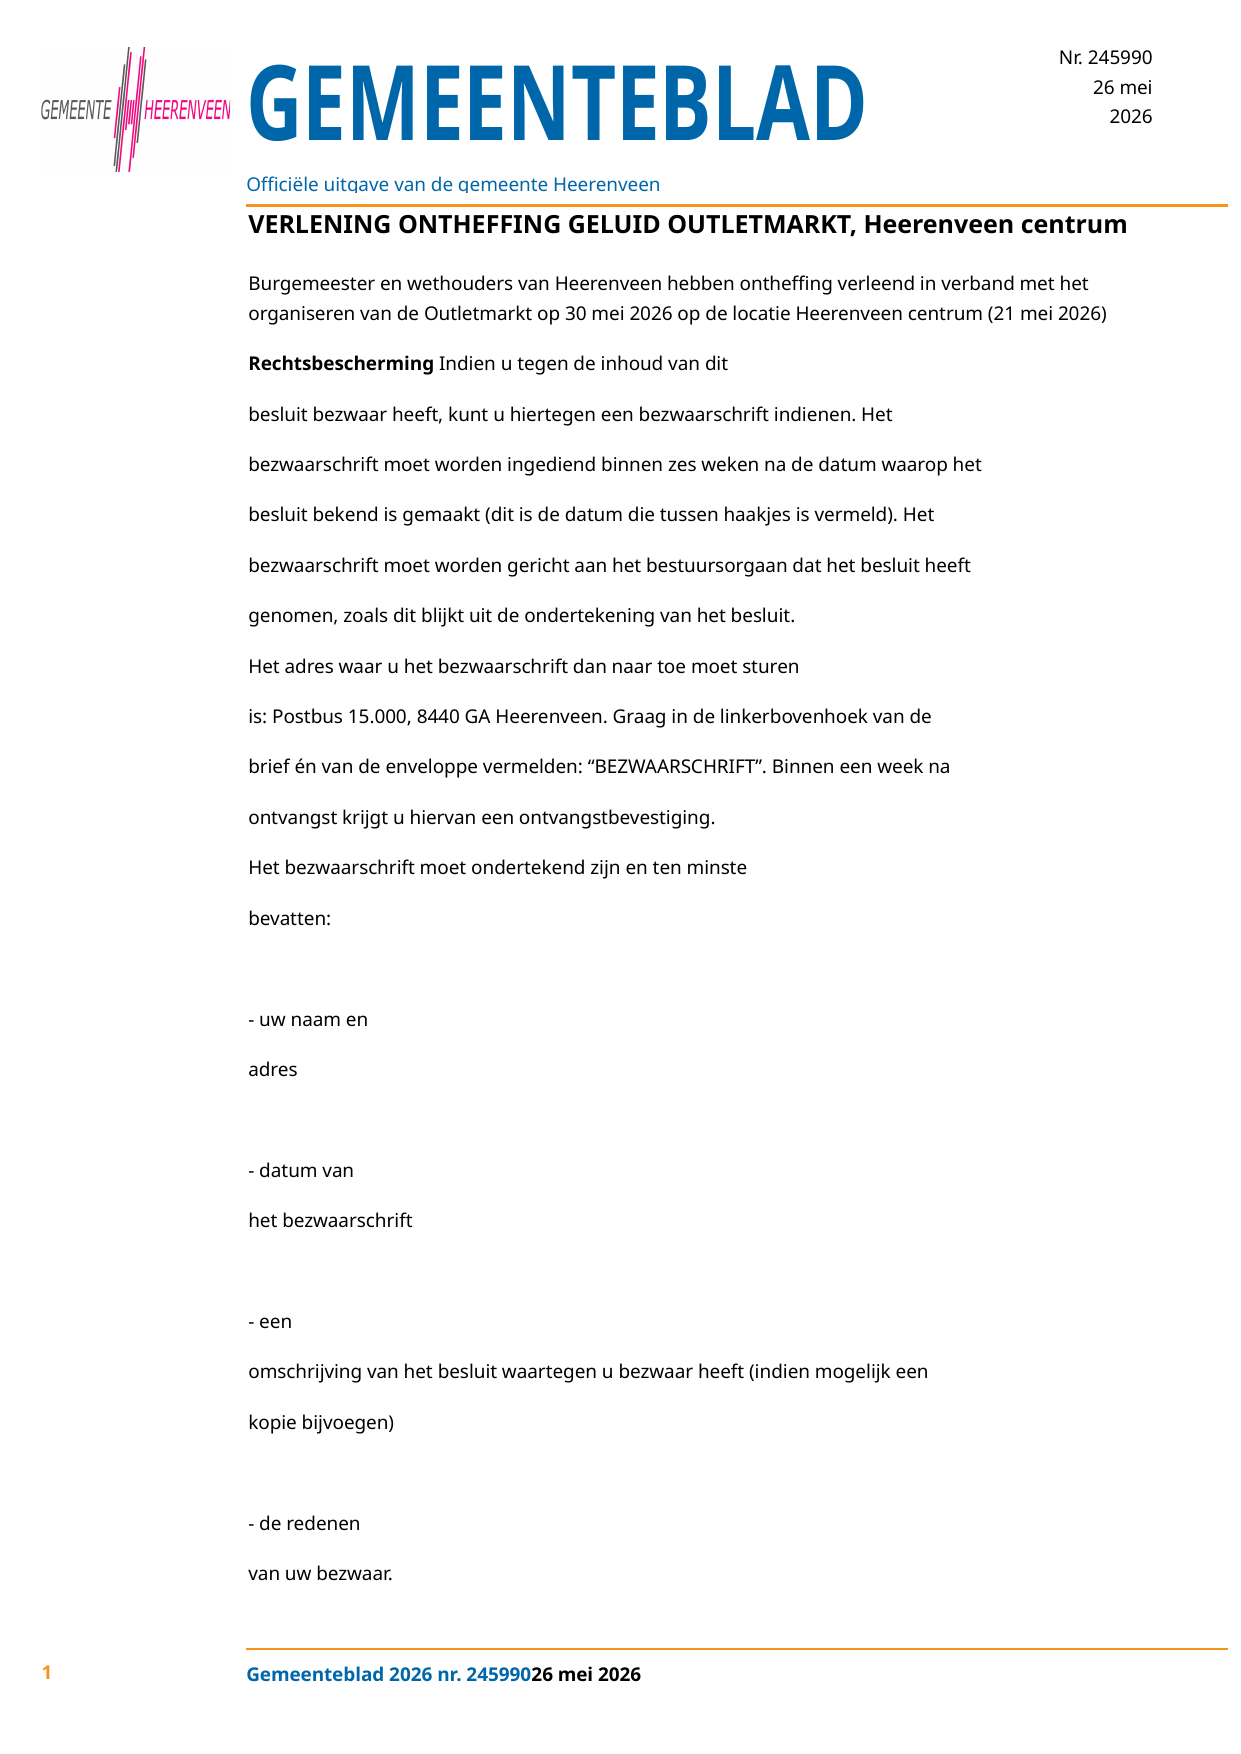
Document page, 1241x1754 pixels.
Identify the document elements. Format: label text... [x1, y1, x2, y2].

text adres [248, 1056, 1152, 1082]
text - een [248, 1308, 1152, 1334]
text Burgemeester en wethouders van Heerenveen hebben ontheffing verleend in verband met het organiseren van de Outletmarkt op 30 mei 2026 op de locatie Heerenveen centrum (21 mei 2026) [248, 270, 1152, 326]
picture [41, 47, 231, 172]
text is: Postbus 15.000, 8440 GA Heerenveen. Graag in de linkerbovenhoek van de [248, 703, 1152, 729]
text omschrijving van het besluit waartegen u bezwaar heeft (indien mogelijk een [248, 1359, 1152, 1384]
text Het bezwaarschrift moet ondertekend zijn en ten minste [248, 854, 1152, 880]
text bezwaarschrift moet worden ingediend binnen zes weken na de datum waarop het [248, 451, 1152, 477]
text VERLENING ONTHEFFING GELUID OUTLETMARKT, Heerenveen centrum [248, 207, 1152, 241]
text bevatten: [248, 905, 1152, 931]
text ontvangst krijgt u hiervan een ontvangstbevestiging. [248, 804, 1152, 830]
text het bezwaarschrift [248, 1207, 1152, 1233]
text - uw naam en [248, 1006, 1152, 1031]
text kopie bijvoegen) [248, 1409, 1152, 1435]
text brief én van de enveloppe vermelden: “BEZWAARSCHRIFT”. Binnen een week na [248, 754, 1152, 779]
text besluit bezwaar heeft, kunt u hiertegen een bezwaarschrift indienen. Het [248, 401, 1152, 426]
text van uw bezwaar. [248, 1560, 1152, 1586]
text - datum van [248, 1157, 1152, 1183]
text besluit bekend is gemaakt (dit is de datum die tussen haakjes is vermeld). Het [248, 502, 1152, 527]
text genomen, zoals dit blijkt uit de ondertekening van het besluit. [248, 602, 1152, 628]
text bezwaarschrift moet worden gericht aan het bestuursorgaan dat het besluit heeft [248, 552, 1152, 578]
text Rechtsbescherming Indien u tegen de inhoud van dit [248, 350, 1152, 376]
text - de redenen [248, 1510, 1152, 1536]
text Het adres waar u het bezwaarschrift dan naar toe moet sturen [248, 653, 1152, 678]
